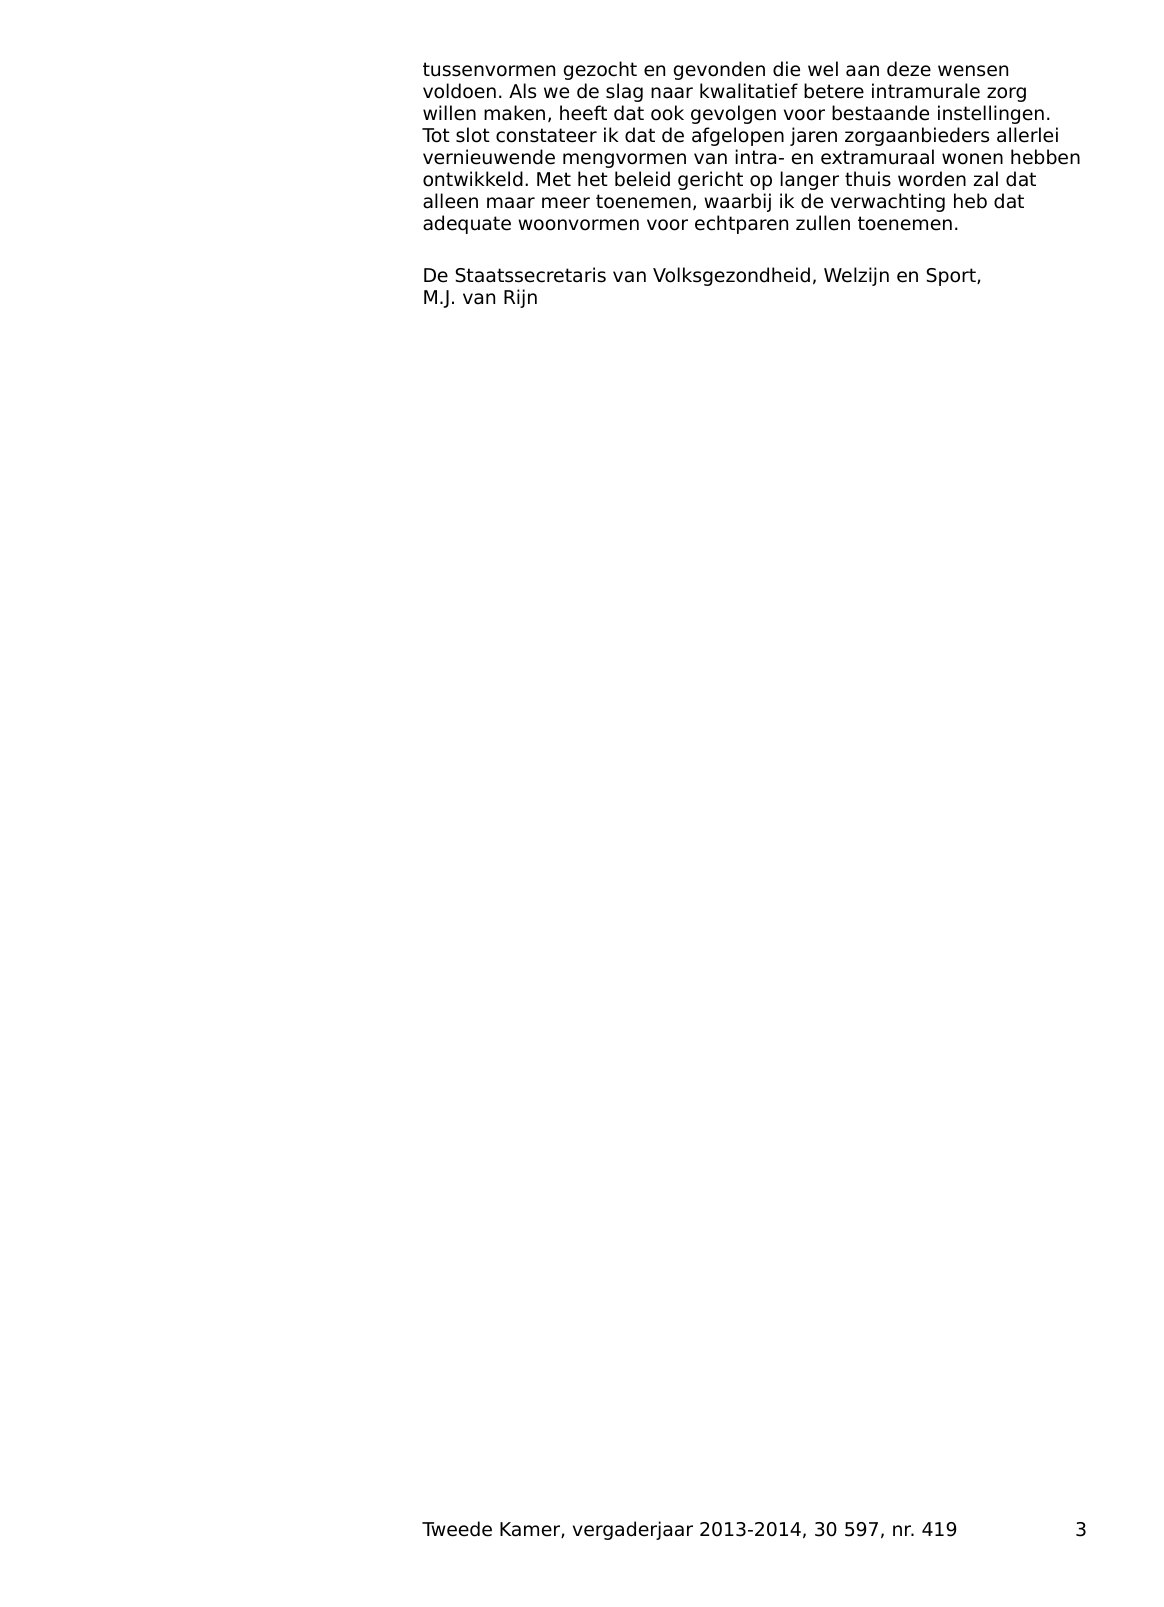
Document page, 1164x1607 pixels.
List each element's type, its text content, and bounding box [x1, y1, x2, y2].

text Tot slot constateer ik dat de afgelopen jaren zorgaanbieders allerlei vernieuwende mengvormen van intra- en extramuraal wonen hebben ontwikkeld. Met het beleid gericht op langer thuis worden zal dat alleen maar meer toenemen, waarbij ik de verwachting heb dat adequate woonvormen voor echtparen zullen toenemen. [422, 125, 1087, 235]
text tussenvormen gezocht en gevonden die wel aan deze wensen voldoen. Als we de slag naar kwalitatief betere intramurale zorg willen maken, heeft dat ook gevolgen voor bestaande instellingen. [422, 59, 1087, 125]
text De Staatssecretaris van Volksgezondheid, Welzijn en Sport, M.J. van Rijn [422, 265, 1087, 309]
